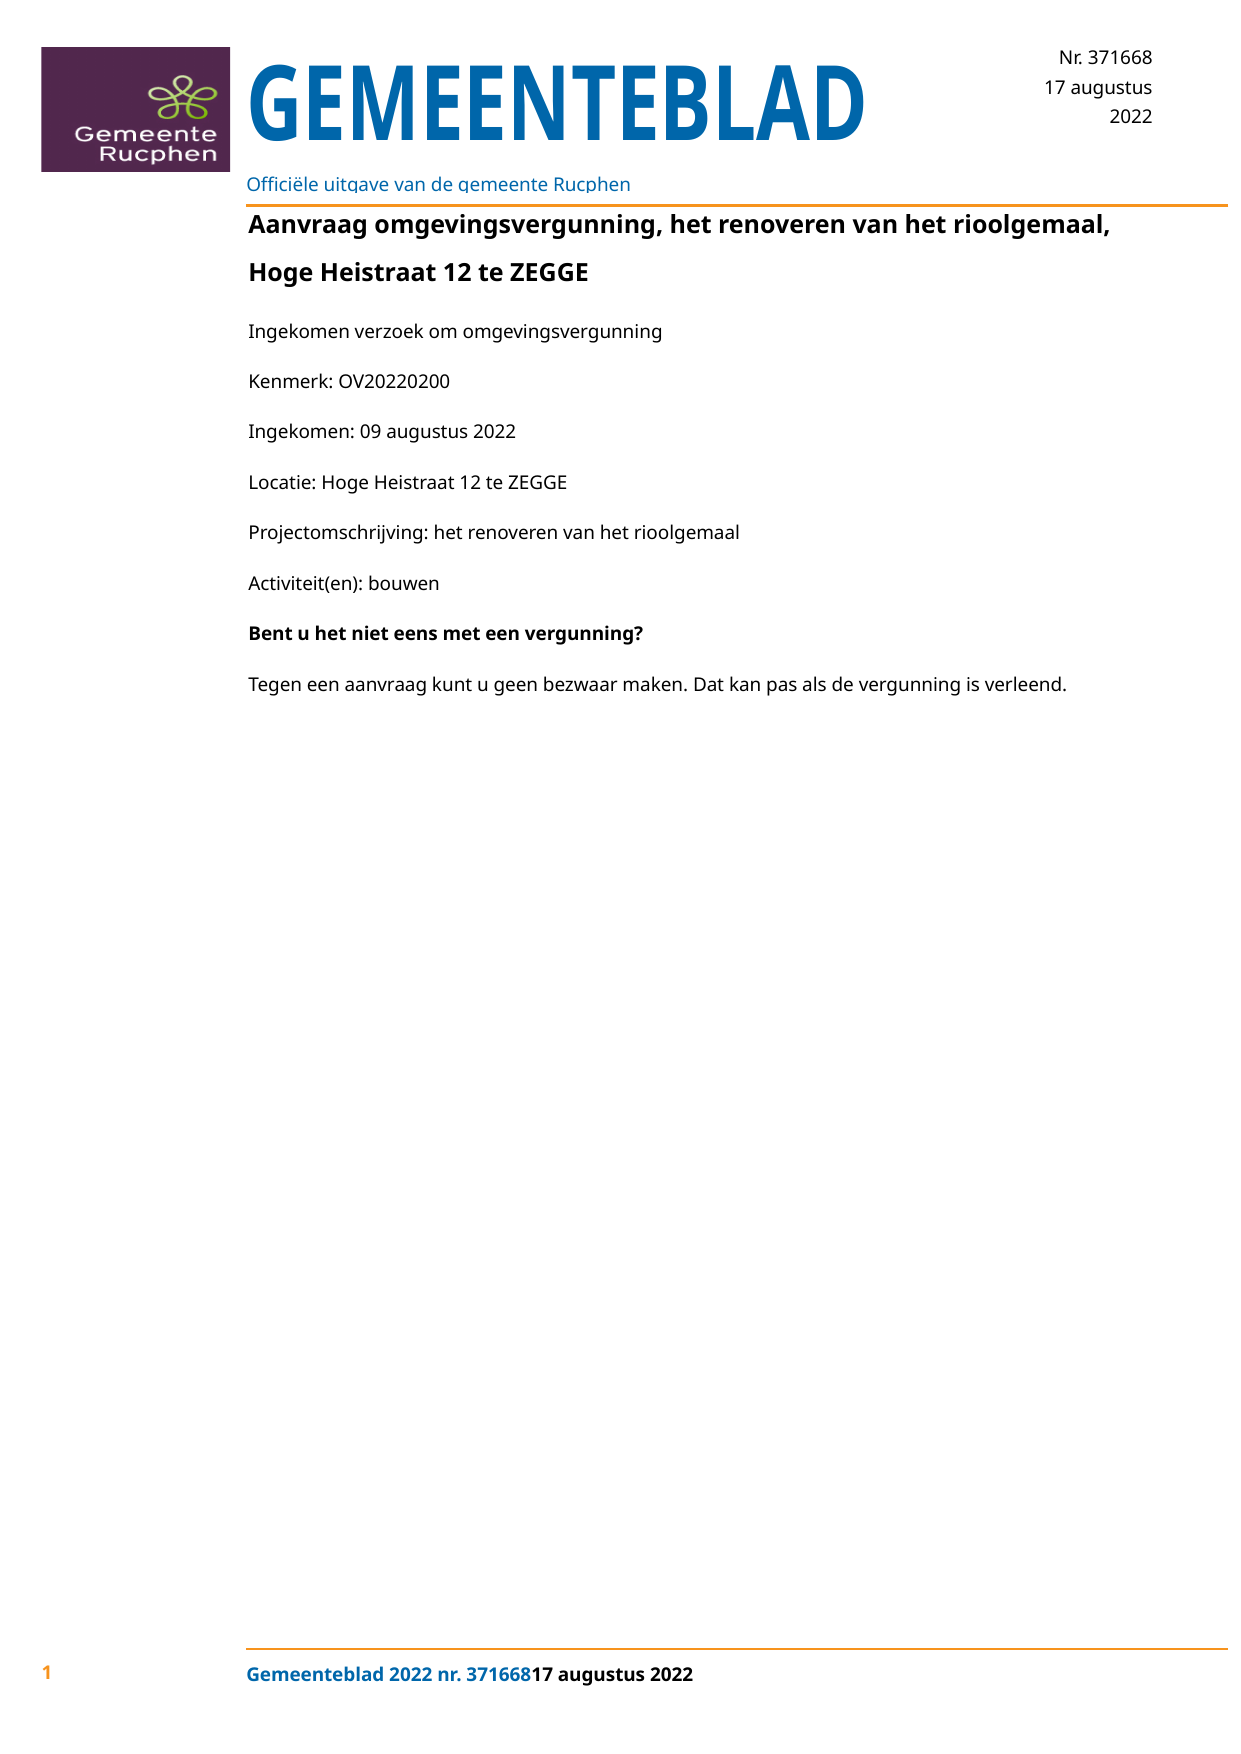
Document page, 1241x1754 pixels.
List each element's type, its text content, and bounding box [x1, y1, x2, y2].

text Tegen een aanvraag kunt u geen bezwaar maken. Dat kan pas als de vergunning is verleend. [248, 671, 1152, 697]
text Ingekomen verzoek om omgevingsvergunning [248, 318, 1152, 344]
text Ingekomen: 09 augustus 2022 [248, 419, 1152, 444]
text Locatie: Hoge Heistraat 12 te ZEGGE [248, 469, 1152, 495]
text Aanvraag omgevingsvergunning, het renoveren van het rioolgemaal, Hoge Heistraat 12 te ZEGGE [248, 207, 1152, 288]
text Kenmerk: OV20220200 [248, 368, 1152, 394]
text Projectomschrijving: het renoveren van het rioolgemaal [248, 519, 1152, 545]
text Bent u het niet eens met een vergunning? [248, 620, 1152, 646]
text Activiteit(en): bouwen [248, 570, 1152, 596]
picture [41, 47, 231, 172]
